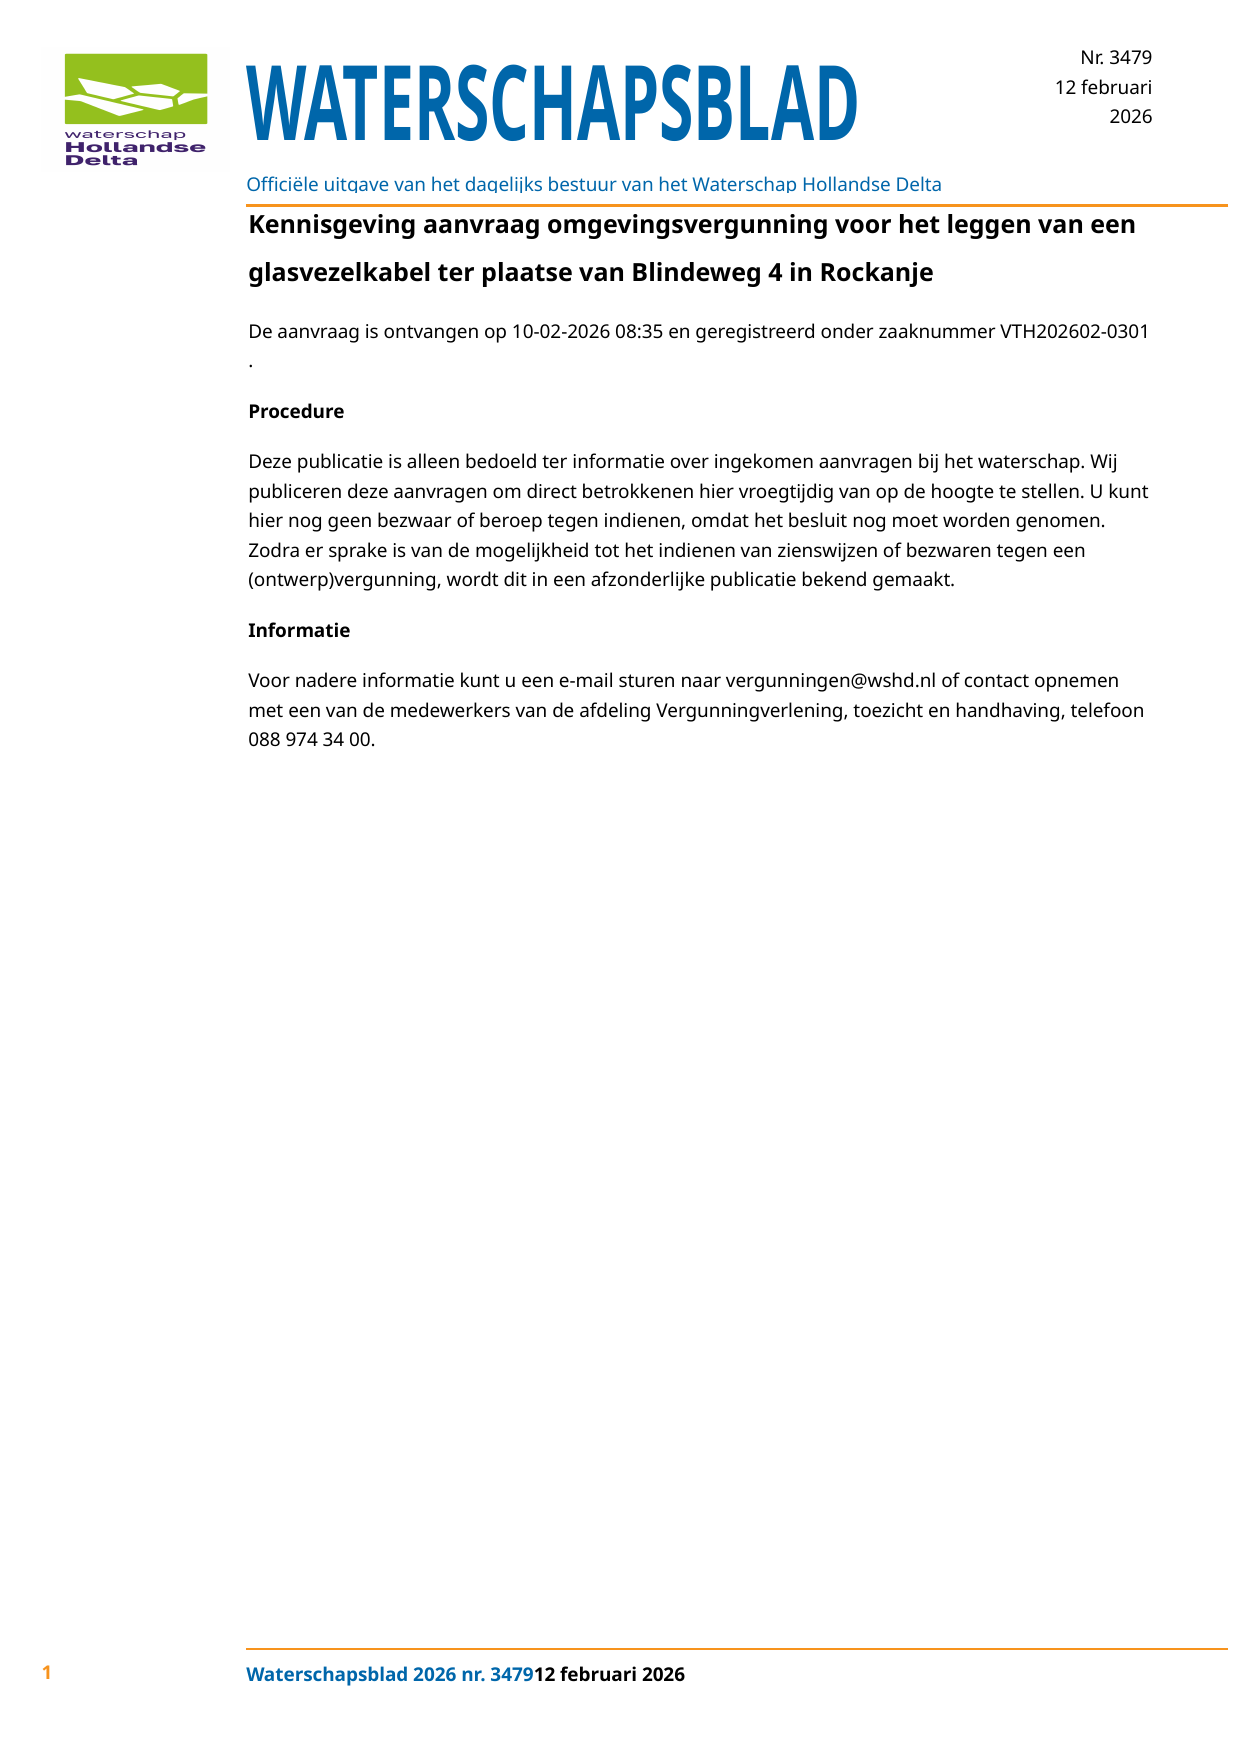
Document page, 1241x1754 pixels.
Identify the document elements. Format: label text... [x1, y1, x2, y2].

text Informatie [248, 617, 1152, 643]
text Deze publicatie is alleen bedoeld ter informatie over ingekomen aanvragen bij het waterschap. Wij publiceren deze aanvragen om direct betrokkenen hier vroegtijdig van op de hoogte te stellen. U kunt hier nog geen bezwaar of beroep tegen indienen, omdat het besluit nog moet worden genomen. Zodra er sprake is van de mogelijkheid tot het indienen van zienswijzen of bezwaren tegen een (ontwerp)vergunning, wordt dit in een afzonderlijke publicatie bekend gemaakt. [248, 448, 1152, 592]
text Procedure [248, 398, 1152, 424]
text De aanvraag is ontvangen op 10-02-2026 08:35 en geregistreerd onder zaaknummer VTH202602-0301 . [248, 318, 1152, 373]
picture [41, 47, 231, 172]
text Voor nadere informatie kunt u een e-mail sturen naar vergunningen@wshd.nl of contact opnemen met een van de medewerkers van de afdeling Vergunningverlening, toezicht en handhaving, telefoon 088 974 34 00. [248, 667, 1152, 752]
text Kennisgeving aanvraag omgevingsvergunning voor het leggen van een glasvezelkabel ter plaatse van Blindeweg 4 in Rockanje [248, 207, 1152, 288]
